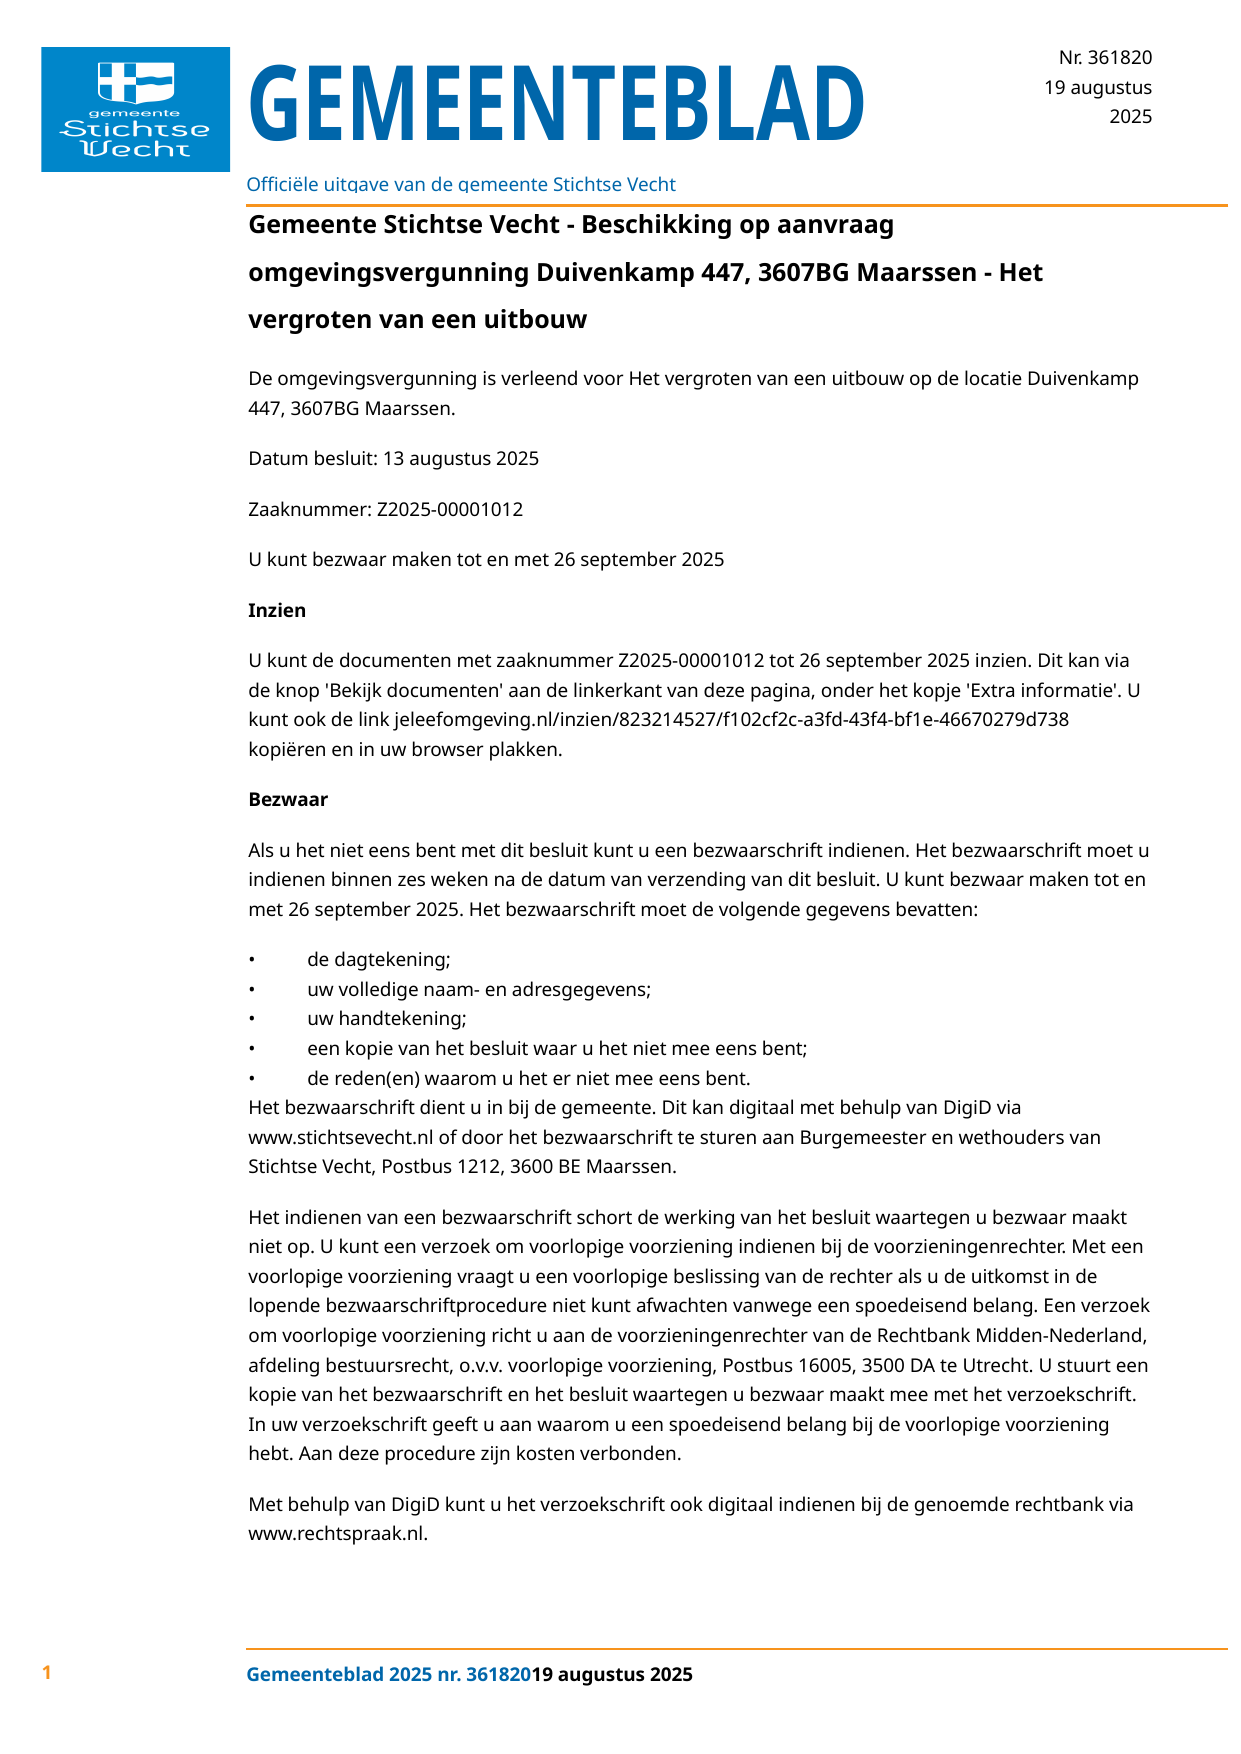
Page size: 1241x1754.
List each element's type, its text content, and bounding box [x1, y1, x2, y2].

list uw volledige naam- en adresgegevens; [248, 976, 1152, 1002]
picture [137, 63, 174, 103]
text Bezwaar [248, 786, 1152, 812]
text Datum besluit: 13 augustus 2025 [248, 446, 1152, 471]
text Het indienen van een bezwaarschrift schort de werking van het besluit waartegen u bezwaar maakt niet op. U kunt een verzoek om voorlopige voorziening indienen bij de voorzieningenrechter. Met een voorlopige voorziening vraagt u een voorlopige beslissing van de rechter als u de uitkomst in de lopende bezwaarschriftprocedure niet kunt afwachten vanwege een spoedeisend belang. Een verzoek om voorlopige voorziening richt u aan de voorzieningenrechter van de Rechtbank Midden-Nederland, afdeling bestuursrecht, o.v.v. voorlopige voorziening, Postbus 16005, 3500 DA te Utrecht. U stuurt een kopie van het bezwaarschrift en het besluit waartegen u bezwaar maakt mee met het verzoekschrift. In uw verzoekschrift geeft u aan waarom u een spoedeisend belang bij de voorlopige voorziening hebt. Aan deze procedure zijn kosten verbonden. [248, 1204, 1152, 1466]
text De omgevingsvergunning is verleend voor Het vergroten van een uitbouw op de locatie Duivenkamp 447, 3607BG Maarssen. [248, 366, 1152, 421]
text Met behulp van DigiD kunt u het verzoekschrift ook digitaal indienen bij de genoemde rechtbank via www.rechtspraak.nl. [248, 1491, 1152, 1546]
list een kopie van het besluit waar u het niet mee eens bent; [248, 1035, 1152, 1061]
text Zaaknummer: Z2025-00001012 [248, 496, 1152, 522]
text Het bezwaarschrift dient u in bij de gemeente. Dit kan digitaal met behulp van DigiD via www.stichtsevecht.nl of door het bezwaarschrift te sturen aan Burgemeester en wethouders van Stichtse Vecht, Postbus 1212, 3600 BE Maarssen. [248, 1094, 1152, 1179]
text U kunt de documenten met zaaknummer Z2025-00001012 tot 26 september 2025 inzien. Dit kan via de knop 'Bekijk documenten' aan de linkerkant van deze pagina, onder het kopje 'Extra informatie'. U kunt ook de link jeleefomgeving.nl/inzien/823214527/f102cf2c-a3fd-43f4-bf1e-46670279d738 kopiëren en in uw browser plakken. [248, 647, 1152, 762]
text U kunt bezwaar maken tot en met 26 september 2025 [248, 546, 1152, 572]
text Inzien [248, 597, 1152, 622]
list uw handtekening; [248, 1006, 1152, 1031]
text Als u het niet eens bent met dit besluit kunt u een bezwaarschrift indienen. Het bezwaarschrift moet u indienen binnen zes weken na de datum van verzending van dit besluit. U kunt bezwaar maken tot en met 26 september 2025. Het bezwaarschrift moet de volgende gegevens bevatten: [248, 837, 1152, 922]
list de reden(en) waarom u het er niet mee eens bent. [248, 1065, 1152, 1090]
list de dagtekening; [248, 946, 1152, 972]
picture [99, 63, 135, 101]
text Gemeente Stichtse Vecht - Beschikking op aanvraag omgevingsvergunning Duivenkamp 447, 3607BG Maarssen - Het vergroten van een uitbouw [248, 207, 1152, 336]
